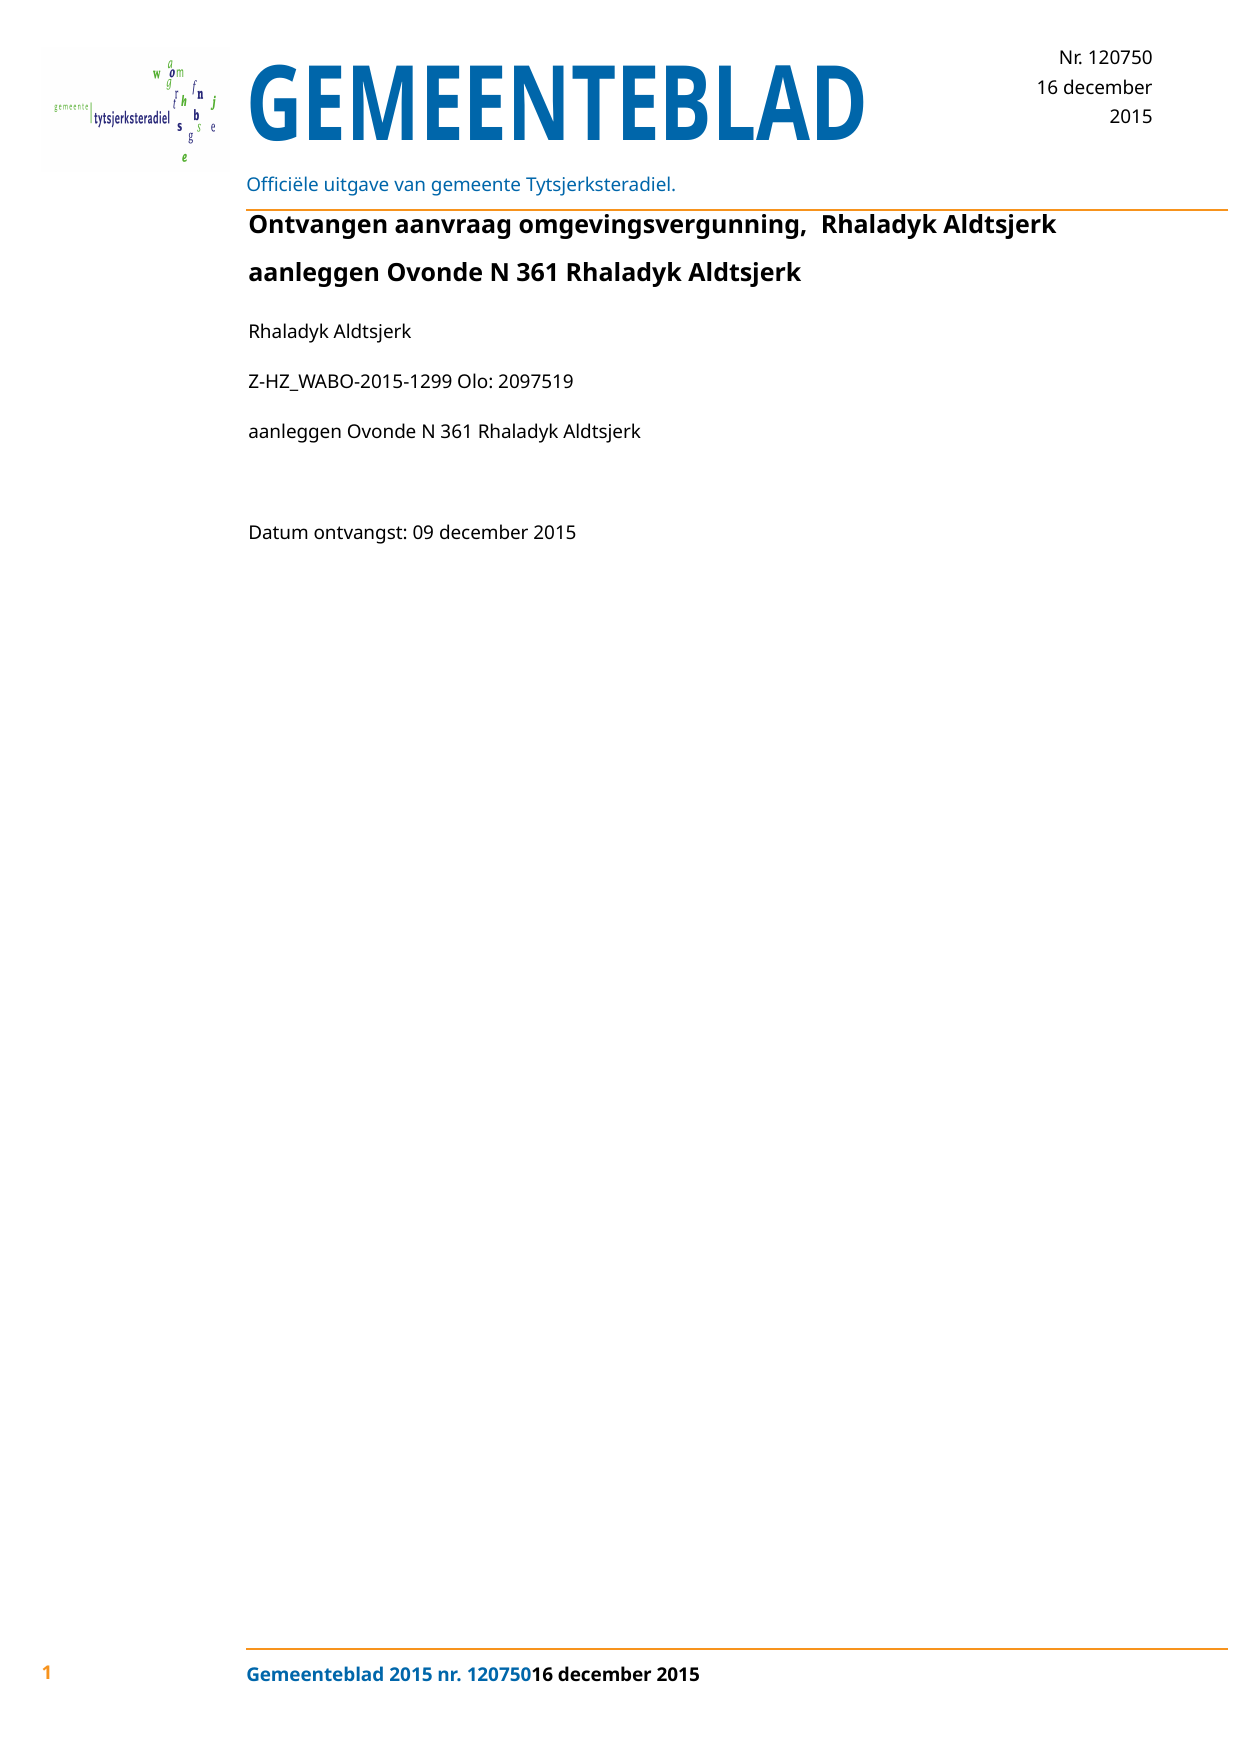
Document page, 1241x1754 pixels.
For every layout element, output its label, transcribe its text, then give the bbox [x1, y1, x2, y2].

picture [41, 47, 231, 172]
text Ontvangen aanvraag omgevingsvergunning, Rhaladyk Aldtsjerk aanleggen Ovonde N 361 Rhaladyk Aldtsjerk [248, 211, 1152, 288]
text aanleggen Ovonde N 361 Rhaladyk Aldtsjerk [248, 419, 1152, 444]
text Datum ontvangst: 09 december 2015 [248, 519, 1152, 545]
text Rhaladyk Aldtsjerk [248, 318, 1152, 344]
text Z-HZ_WABO-2015-1299 Olo: 2097519 [248, 368, 1152, 394]
